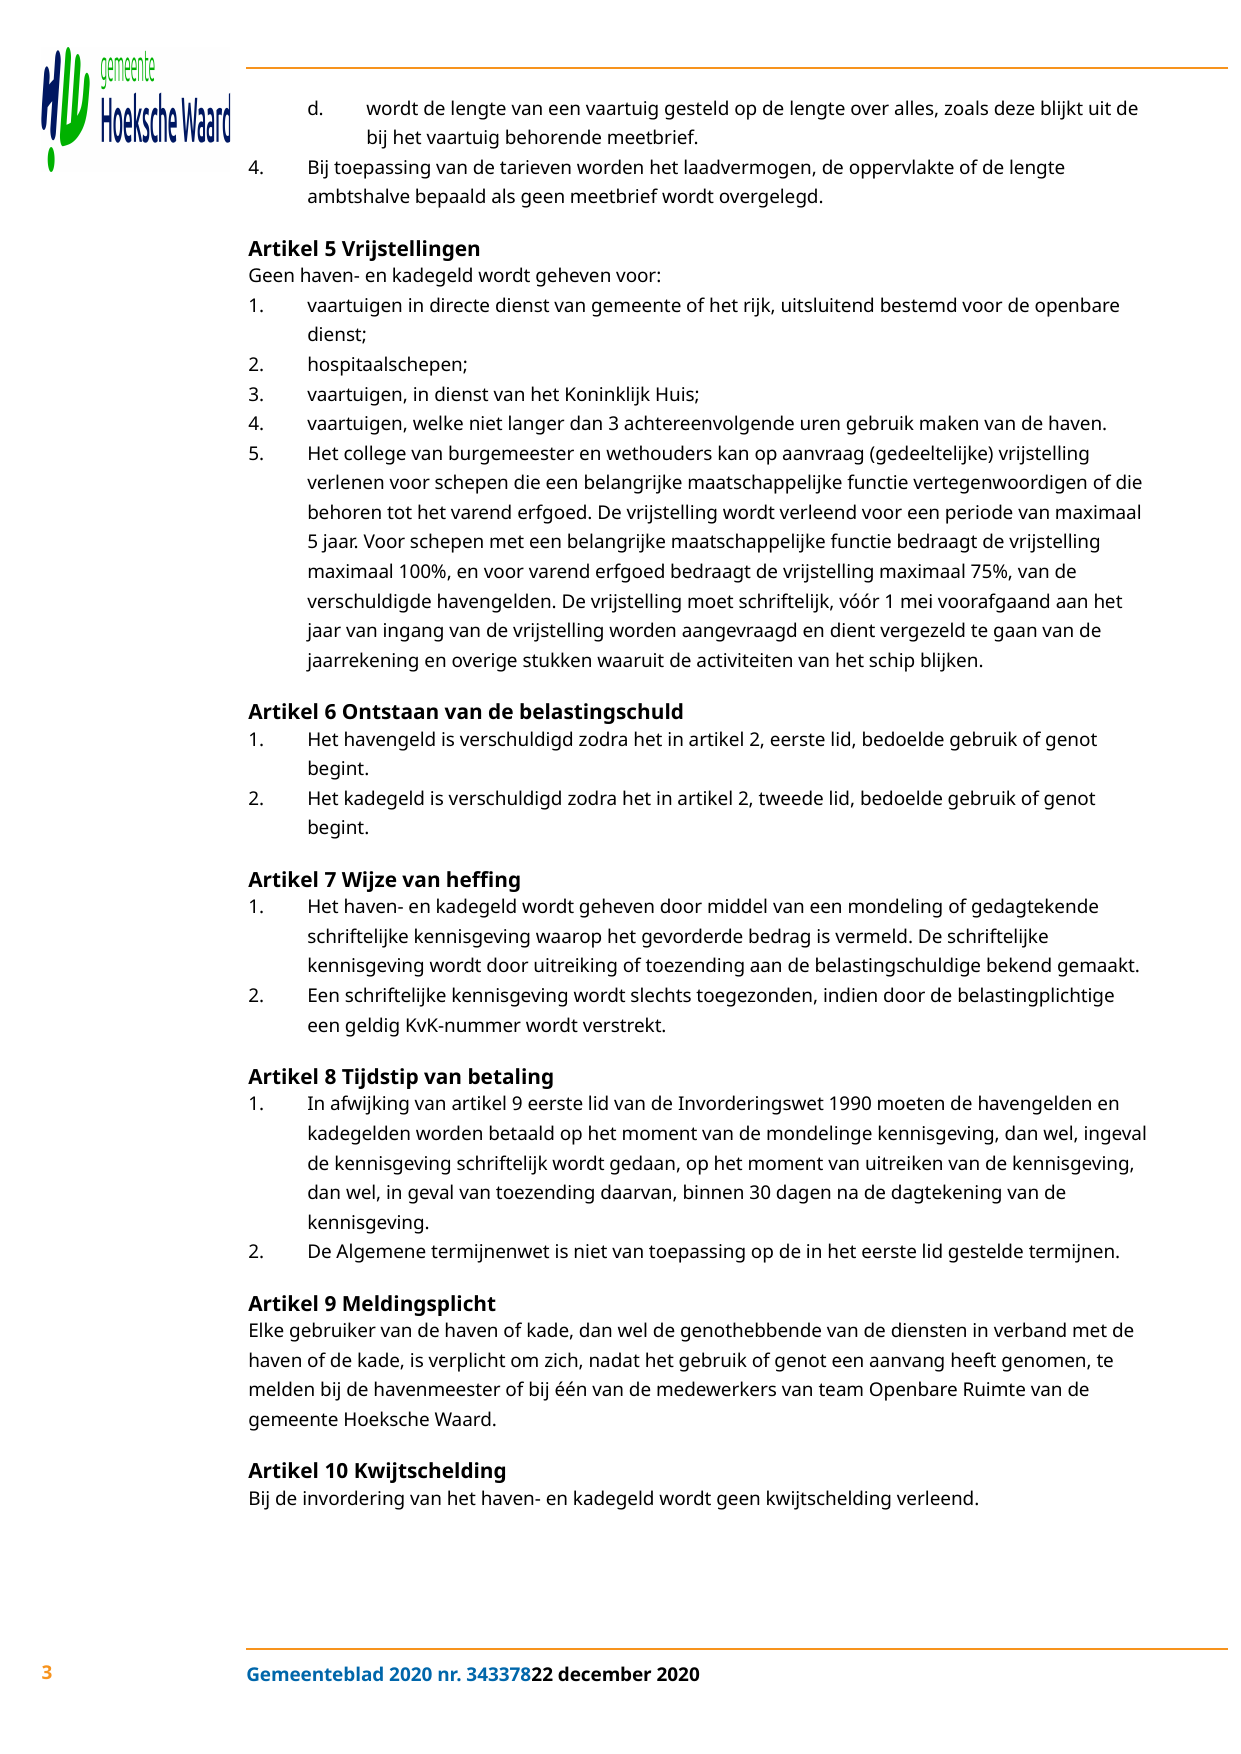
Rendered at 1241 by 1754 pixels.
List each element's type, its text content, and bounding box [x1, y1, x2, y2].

list Het haven- en kadegeld wordt geheven door middel van een mondeling of gedagtekende schriftelijke kennisgeving waarop het gevorderde bedrag is vermeld. De schriftelijke kennisgeving wordt door uitreiking of toezending aan de belastingschuldige bekend gemaakt. [248, 893, 1152, 978]
text Artikel 8 Tijdstip van betaling [248, 1062, 1152, 1091]
list vaartuigen, in dienst van het Koninklijk Huis; [248, 381, 1152, 406]
list Het havengeld is verschuldigd zodra het in artikel 2, eerste lid, bedoelde gebruik of genot begint. [248, 726, 1152, 781]
list In afwijking van artikel 9 eerste lid van de Invorderingswet 1990 moeten de havengelden en kadegelden worden betaald op het moment van de mondelinge kennisgeving, dan wel, ingeval de kennisgeving schriftelijk wordt gedaan, op het moment van uitreiken van de kennisgeving, dan wel, in geval van toezending daarvan, binnen 30 dagen na de dagtekening van de kennisgeving. [248, 1091, 1152, 1235]
list Een schriftelijke kennisgeving wordt slechts toegezonden, indien door de belastingplichtige een geldig KvK-nummer wordt verstrekt. [248, 982, 1152, 1037]
list Bij toepassing van de tarieven worden het laadvermogen, de oppervlakte of de lengte ambtshalve bepaald als geen meetbrief wordt overgelegd. [248, 154, 1152, 209]
text Artikel 10 Kwijtschelding [248, 1457, 1152, 1485]
text Elke gebruiker van de haven of kade, dan wel de genothebbende van de diensten in verband met de haven of de kade, is verplicht om zich, nadat het gebruik of genot een aanvang heeft genomen, te melden bij de havenmeester of bij één van de medewerkers van team Openbare Ruimte van de gemeente Hoeksche Waard. [248, 1317, 1152, 1432]
list vaartuigen in directe dienst van gemeente of het rijk, uitsluitend bestemd voor de openbare dienst; [248, 292, 1152, 347]
list vaartuigen, welke niet langer dan 3 achtereenvolgende uren gebruik maken van de haven. [248, 410, 1152, 436]
list De Algemene termijnenwet is niet van toepassing op de in het eerste lid gestelde termijnen. [248, 1238, 1152, 1264]
picture [41, 47, 231, 172]
text Artikel 6 Ontstaan van de belastingschuld [248, 697, 1152, 726]
text Artikel 9 Meldingsplicht [248, 1289, 1152, 1317]
text Geen haven- en kadegeld wordt geheven voor: [248, 262, 1152, 288]
text Artikel 7 Wijze van heffing [248, 865, 1152, 893]
list Het kadegeld is verschuldigd zodra het in artikel 2, tweede lid, bedoelde gebruik of genot begint. [248, 785, 1152, 840]
list wordt de lengte van een vaartuig gesteld op de lengte over alles, zoals deze blijkt uit de bij het vaartuig behorende meetbrief. [307, 95, 1152, 150]
text Artikel 5 Vrijstellingen [248, 234, 1152, 262]
text Bij de invordering van het haven- en kadegeld wordt geen kwijtschelding verleend. [248, 1485, 1152, 1511]
list Het college van burgemeester en wethouders kan op aanvraag (gedeeltelijke) vrijstelling verlenen voor schepen die een belangrijke maatschappelijke functie vertegenwoordigen of die behoren tot het varend erfgoed. De vrijstelling wordt verleend voor een periode van maximaal 5 jaar. Voor schepen met een belangrijke maatschappelijke functie bedraagt de vrijstelling maximaal 100%, en voor varend erfgoed bedraagt de vrijstelling maximaal 75%, van de verschuldigde havengelden. De vrijstelling moet schriftelijk, vóór 1 mei voorafgaand aan het jaar van ingang van de vrijstelling worden aangevraagd en dient vergezeld te gaan van de jaarrekening en overige stukken waaruit de activiteiten van het schip blijken. [248, 440, 1152, 673]
list hospitaalschepen; [248, 351, 1152, 377]
